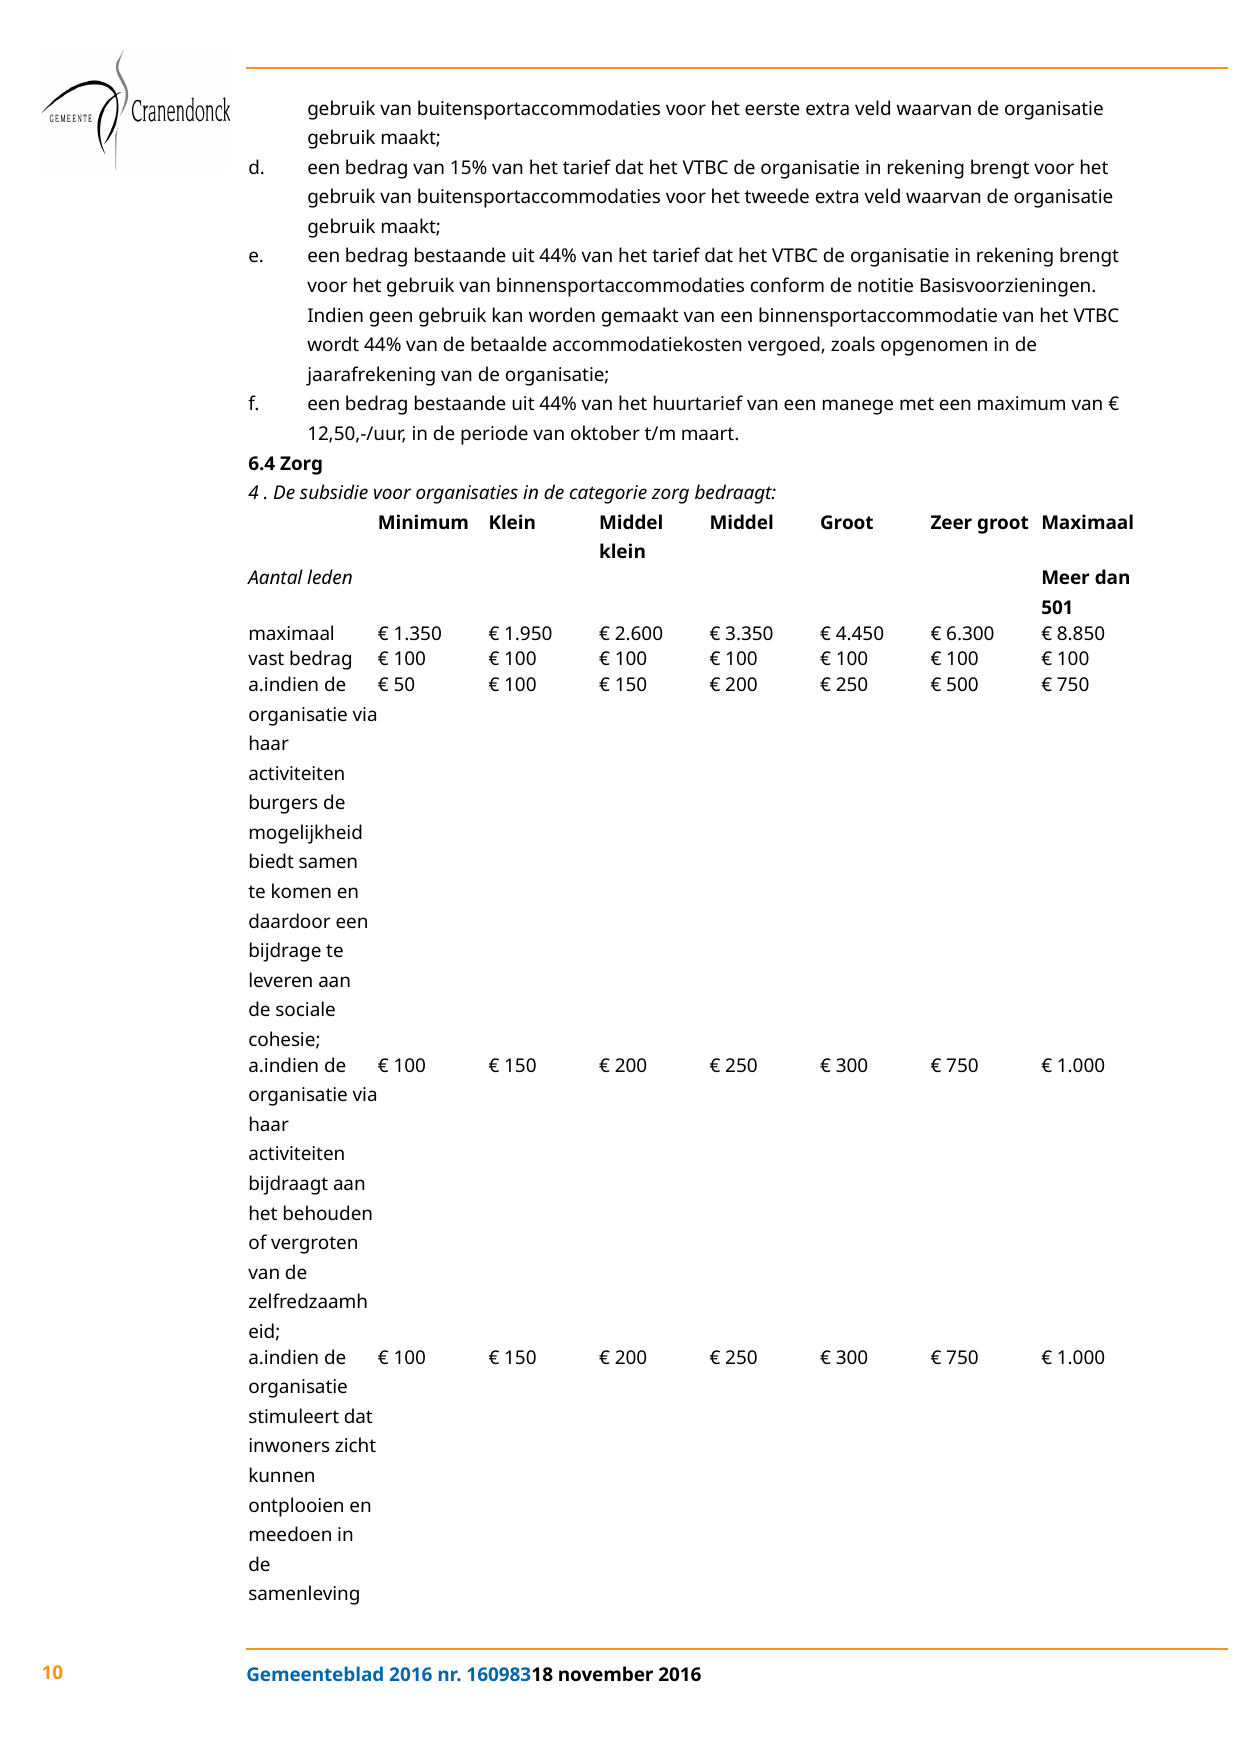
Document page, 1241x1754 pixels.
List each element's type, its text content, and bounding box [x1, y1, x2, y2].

text 6.4 Zorg [248, 450, 1152, 476]
table_header [248, 509, 378, 564]
table_cell € 6.300 [930, 620, 1041, 645]
table_cell € 750 [930, 1344, 1041, 1606]
table_cell € 2.600 [599, 620, 709, 645]
table_header Middel [709, 509, 820, 564]
table_cell € 250 [709, 1344, 820, 1606]
table_cell a.indien de organisatie via haar activiteiten burgers de mogelijkheid biedt samen te komen en daardoor een bijdrage te leveren aan de sociale cohesie; [248, 671, 378, 1052]
table_header Maximaal [1041, 509, 1152, 564]
table_cell € 1.000 [1041, 1052, 1152, 1344]
table_cell € 100 [820, 645, 930, 671]
table_cell € 150 [488, 1052, 599, 1344]
table_cell € 100 [488, 671, 599, 1052]
table_cell [709, 564, 820, 620]
table_cell € 100 [930, 645, 1041, 671]
table_cell € 100 [709, 645, 820, 671]
table_cell € 100 [378, 645, 488, 671]
table_cell € 150 [599, 671, 709, 1052]
table_cell € 100 [1041, 645, 1152, 671]
table_cell € 500 [930, 671, 1041, 1052]
table_cell € 250 [820, 671, 930, 1052]
table_cell vast bedrag [248, 645, 378, 671]
list een bedrag bestaande uit 44% van het huurtarief van een manege met een maximum van € 12,50,-/uur, in de periode van oktober t/m maart. [248, 391, 1152, 446]
table_header Groot [820, 509, 930, 564]
table_cell € 4.450 [820, 620, 930, 645]
table_cell € 100 [599, 645, 709, 671]
table_cell [488, 564, 599, 620]
table_cell a.indien de organisatie via haar activiteiten bijdraagt aan het behouden of vergroten van de zelfredzaamheid; [248, 1052, 378, 1344]
table_cell maximaal [248, 620, 378, 645]
table_cell € 300 [820, 1052, 930, 1344]
table_cell [820, 564, 930, 620]
table_cell [930, 564, 1041, 620]
table_cell € 1.350 [378, 620, 488, 645]
table_header Zeer groot [930, 509, 1041, 564]
picture [41, 47, 231, 172]
table_cell € 1.950 [488, 620, 599, 645]
table_cell € 200 [599, 1052, 709, 1344]
table_cell € 3.350 [709, 620, 820, 645]
table_cell € 1.000 [1041, 1344, 1152, 1606]
table_cell € 300 [820, 1344, 930, 1606]
table_cell € 50 [378, 671, 488, 1052]
table_cell € 100 [488, 645, 599, 671]
table_cell a.indien de organisatie stimuleert dat inwoners zicht kunnen ontplooien en meedoen in de samenleving [248, 1344, 378, 1606]
table_header Middel klein [599, 509, 709, 564]
table_cell € 250 [709, 1052, 820, 1344]
table_cell Meer dan 501 [1041, 564, 1152, 620]
table_cell Aantal leden [248, 564, 378, 620]
table_cell € 200 [599, 1344, 709, 1606]
text 4 . De subsidie voor organisaties in de categorie zorg bedraagt: [248, 479, 1152, 505]
list een bedrag bestaande uit 44% van het tarief dat het VTBC de organisatie in rekening brengt voor het gebruik van binnensportaccommodaties conform de notitie Basisvoorzieningen. Indien geen gebruik kan worden gemaakt van een binnensportaccommodatie van het VTBC wordt 44% van de betaalde accommodatiekosten vergoed, zoals opgenomen in de jaarafrekening van de organisatie; [248, 243, 1152, 387]
table_cell € 100 [378, 1344, 488, 1606]
table_cell € 8.850 [1041, 620, 1152, 645]
table_header Minimum [378, 509, 488, 564]
list gebruik van buitensportaccommodaties voor het eerste extra veld waarvan de organisatie gebruik maakt; [248, 95, 1152, 150]
table_cell [378, 564, 488, 620]
table_cell € 750 [930, 1052, 1041, 1344]
table_cell € 100 [378, 1052, 488, 1344]
table_cell € 150 [488, 1344, 599, 1606]
table_cell [599, 564, 709, 620]
table_header Klein [488, 509, 599, 564]
table_cell € 750 [1041, 671, 1152, 1052]
table_cell € 200 [709, 671, 820, 1052]
list een bedrag van 15% van het tarief dat het VTBC de organisatie in rekening brengt voor het gebruik van buitensportaccommodaties voor het tweede extra veld waarvan de organisatie gebruik maakt; [248, 154, 1152, 239]
